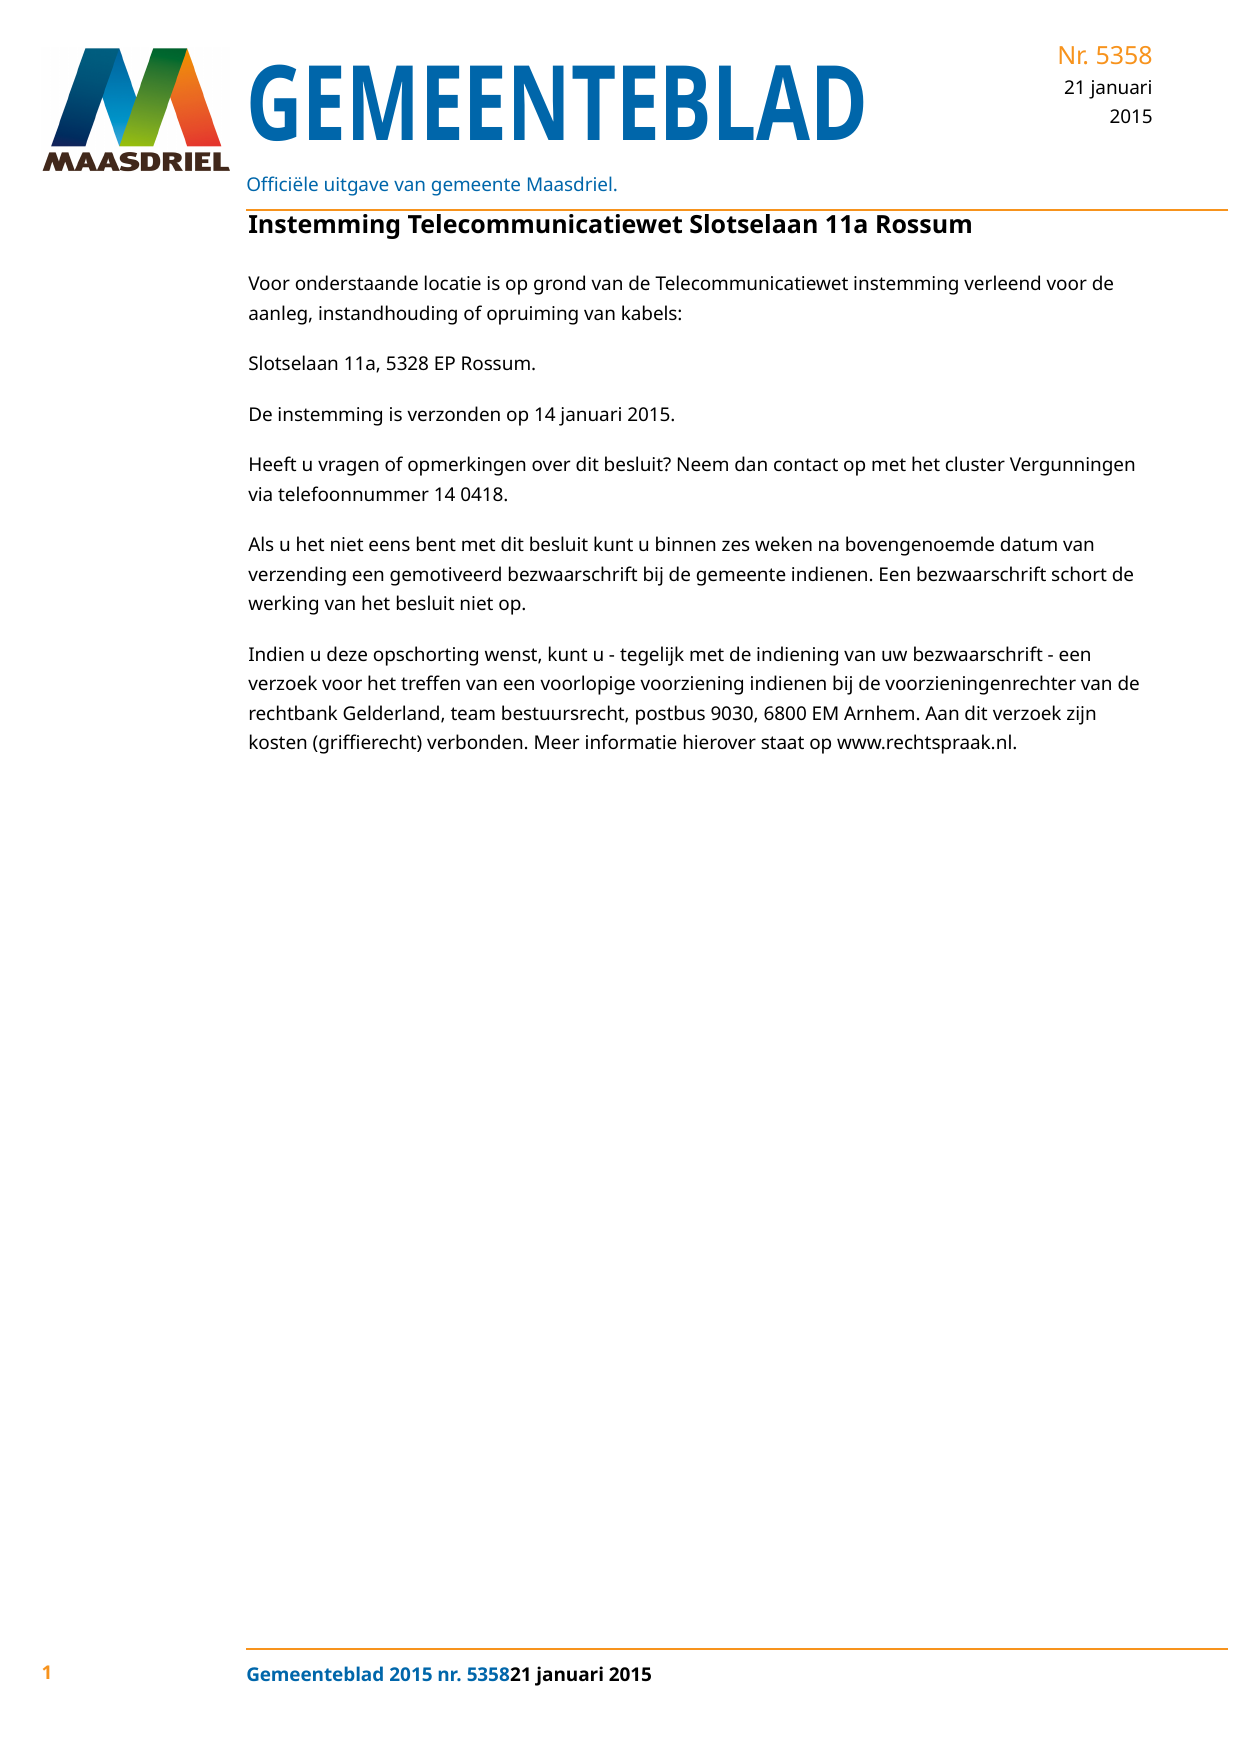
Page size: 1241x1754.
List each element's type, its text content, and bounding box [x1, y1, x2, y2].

text Heeft u vragen of opmerkingen over dit besluit? Neem dan contact op met het cluster Vergunningen via telefoonnummer 14 0418. [248, 451, 1152, 506]
text Indien u deze opschorting wenst, kunt u - tegelijk met de indiening van uw bezwaarschrift - een verzoek voor het treffen van een voorlopige voorziening indienen bij de voorzieningenrechter van de rechtbank Gelderland, team bestuursrecht, postbus 9030, 6800 EM Arnhem. Aan dit verzoek zijn kosten (griffierecht) verbonden. Meer informatie hierover staat op www.rechtspraak.nl. [248, 641, 1152, 755]
text De instemming is verzonden op 14 januari 2015. [248, 401, 1152, 426]
text Instemming Telecommunicatiewet Slotselaan 11a Rossum [248, 211, 1152, 241]
text Slotselaan 11a, 5328 EP Rossum. [248, 350, 1152, 376]
text Voor onderstaande locatie is op grond van de Telecommunicatiewet instemming verleend voor de aanleg, instandhouding of opruiming van kabels: [248, 270, 1152, 326]
picture [41, 47, 231, 172]
text Als u het niet eens bent met dit besluit kunt u binnen zes weken na bovengenoemde datum van verzending een gemotiveerd bezwaarschrift bij de gemeente indienen. Een bezwaarschrift schort de werking van het besluit niet op. [248, 531, 1152, 616]
